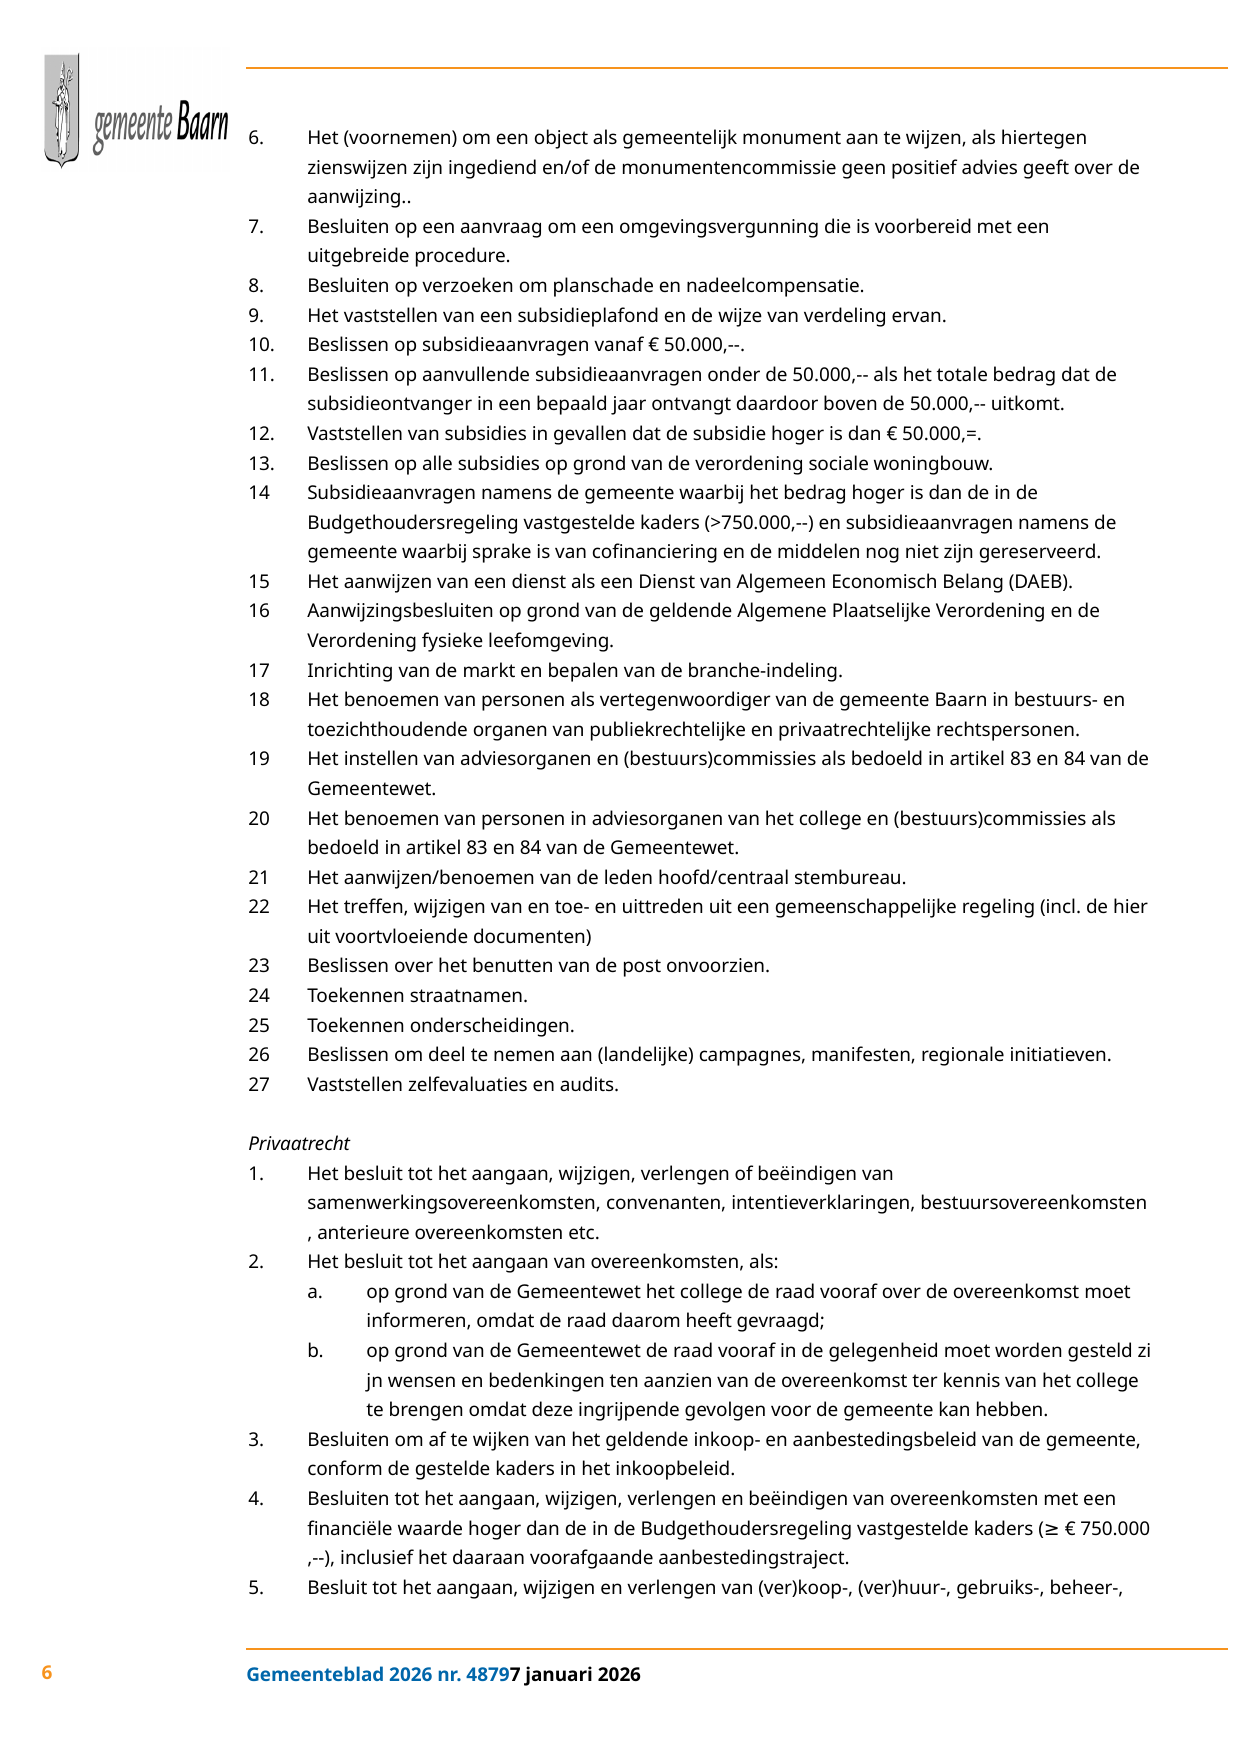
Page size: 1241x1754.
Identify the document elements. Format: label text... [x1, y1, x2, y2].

list Beslissen op alle subsidies op grond van de verordening sociale woningbouw. [248, 450, 1152, 476]
list op grond van de Gemeentewet het college de raad vooraf over de overeenkomst moet informeren, omdat de raad daarom heeft gevraagd; [307, 1278, 1152, 1333]
list Het benoemen van personen als vertegenwoordiger van de gemeente Baarn in bestuurs- en toezichthoudende organen van publiekrechtelijke en privaatrechtelijke rechtspersonen. [248, 686, 1152, 742]
list Inrichting van de markt en bepalen van de branche-indeling. [248, 657, 1152, 683]
list Vaststellen van subsidies in gevallen dat de subsidie hoger is dan € 50.000,=. [248, 420, 1152, 446]
list Het aanwijzen/benoemen van de leden hoofd/centraal stembureau. [248, 864, 1152, 890]
list Het vaststellen van een subsidieplafond en de wijze van verdeling ervan. [248, 302, 1152, 328]
list Vaststellen zelfevaluaties en audits. [248, 1071, 1152, 1097]
list Besluiten op een aanvraag om een omgevingsvergunning die is voorbereid met een uitgebreide procedure. [248, 213, 1152, 268]
list Beslissen op aanvullende subsidieaanvragen onder de 50.000,-- als het totale bedrag dat de subsidieontvanger in een bepaald jaar ontvangt daardoor boven de 50.000,-- uitkomt. [248, 361, 1152, 416]
list Subsidieaanvragen namens de gemeente waarbij het bedrag hoger is dan de in de Budgethoudersregeling vastgestelde kaders (>750.000,--) en subsidieaanvragen namens de gemeente waarbij sprake is van cofinanciering en de middelen nog niet zijn gereserveerd. [248, 479, 1152, 564]
picture [41, 47, 231, 172]
list Het benoemen van personen in adviesorganen van het college en (bestuurs)commissies als bedoeld in artikel 83 en 84 van de Gemeentewet. [248, 805, 1152, 860]
list Toekennen onderscheidingen. [248, 1012, 1152, 1038]
list Besluit tot het aangaan, wijzigen en verlengen van (ver)koop-, (ver)huur-, gebruiks-, beheer-, [248, 1574, 1152, 1600]
list Besluiten tot het aangaan, wijzigen, verlengen en beëindigen van overeenkomsten met een financiële waarde hoger dan de in de Budgethoudersregeling vastgestelde kaders (≥ € 750.000,--), inclusief het daaraan voorafgaande aanbestedingstraject. [248, 1485, 1152, 1570]
list Aanwijzingsbesluiten op grond van de geldende Algemene Plaatselijke Verordening en de Verordening fysieke leefomgeving. [248, 598, 1152, 653]
list Beslissen om deel te nemen aan (landelijke) campagnes, manifesten, regionale initiatieven. [248, 1041, 1152, 1067]
list Het aanwijzen van een dienst als een Dienst van Algemeen Economisch Belang (DAEB). [248, 568, 1152, 594]
text Privaatrecht [248, 1130, 1152, 1156]
list Besluiten om af te wijken van het geldende inkoop- en aanbestedingsbeleid van de gemeente, conform de gestelde kaders in het inkoopbeleid. [248, 1426, 1152, 1481]
list Besluiten op verzoeken om planschade en nadeelcompensatie. [248, 272, 1152, 298]
list Het treffen, wijzigen van en toe- en uittreden uit een gemeenschappelijke regeling (incl. de hieruit voortvloeiende documenten) [248, 893, 1152, 949]
list Beslissen op subsidieaanvragen vanaf € 50.000,--. [248, 331, 1152, 357]
list Het besluit tot het aangaan van overeenkomsten, als: [248, 1248, 1152, 1274]
list op grond van de Gemeentewet de raad vooraf in de gelegenheid moet worden gesteld zijn wensen en bedenkingen ten aanzien van de overeenkomst ter kennis van het college te brengen omdat deze ingrijpende gevolgen voor de gemeente kan hebben. [307, 1337, 1152, 1422]
list Toekennen straatnamen. [248, 982, 1152, 1008]
list Het instellen van adviesorganen en (bestuurs)commissies als bedoeld in artikel 83 en 84 van de Gemeentewet. [248, 746, 1152, 801]
list Het (voornemen) om een object als gemeentelijk monument aan te wijzen, als hiertegen zienswijzen zijn ingediend en/of de monumentencommissie geen positief advies geeft over de aanwijzing.. [248, 124, 1152, 209]
list Het besluit tot het aangaan, wijzigen, verlengen of beëindigen van samenwerkingsovereenkomsten, convenanten, intentieverklaringen, bestuursovereenkomsten, anterieure overeenkomsten etc. [248, 1160, 1152, 1245]
list Beslissen over het benutten van de post onvoorzien. [248, 953, 1152, 978]
